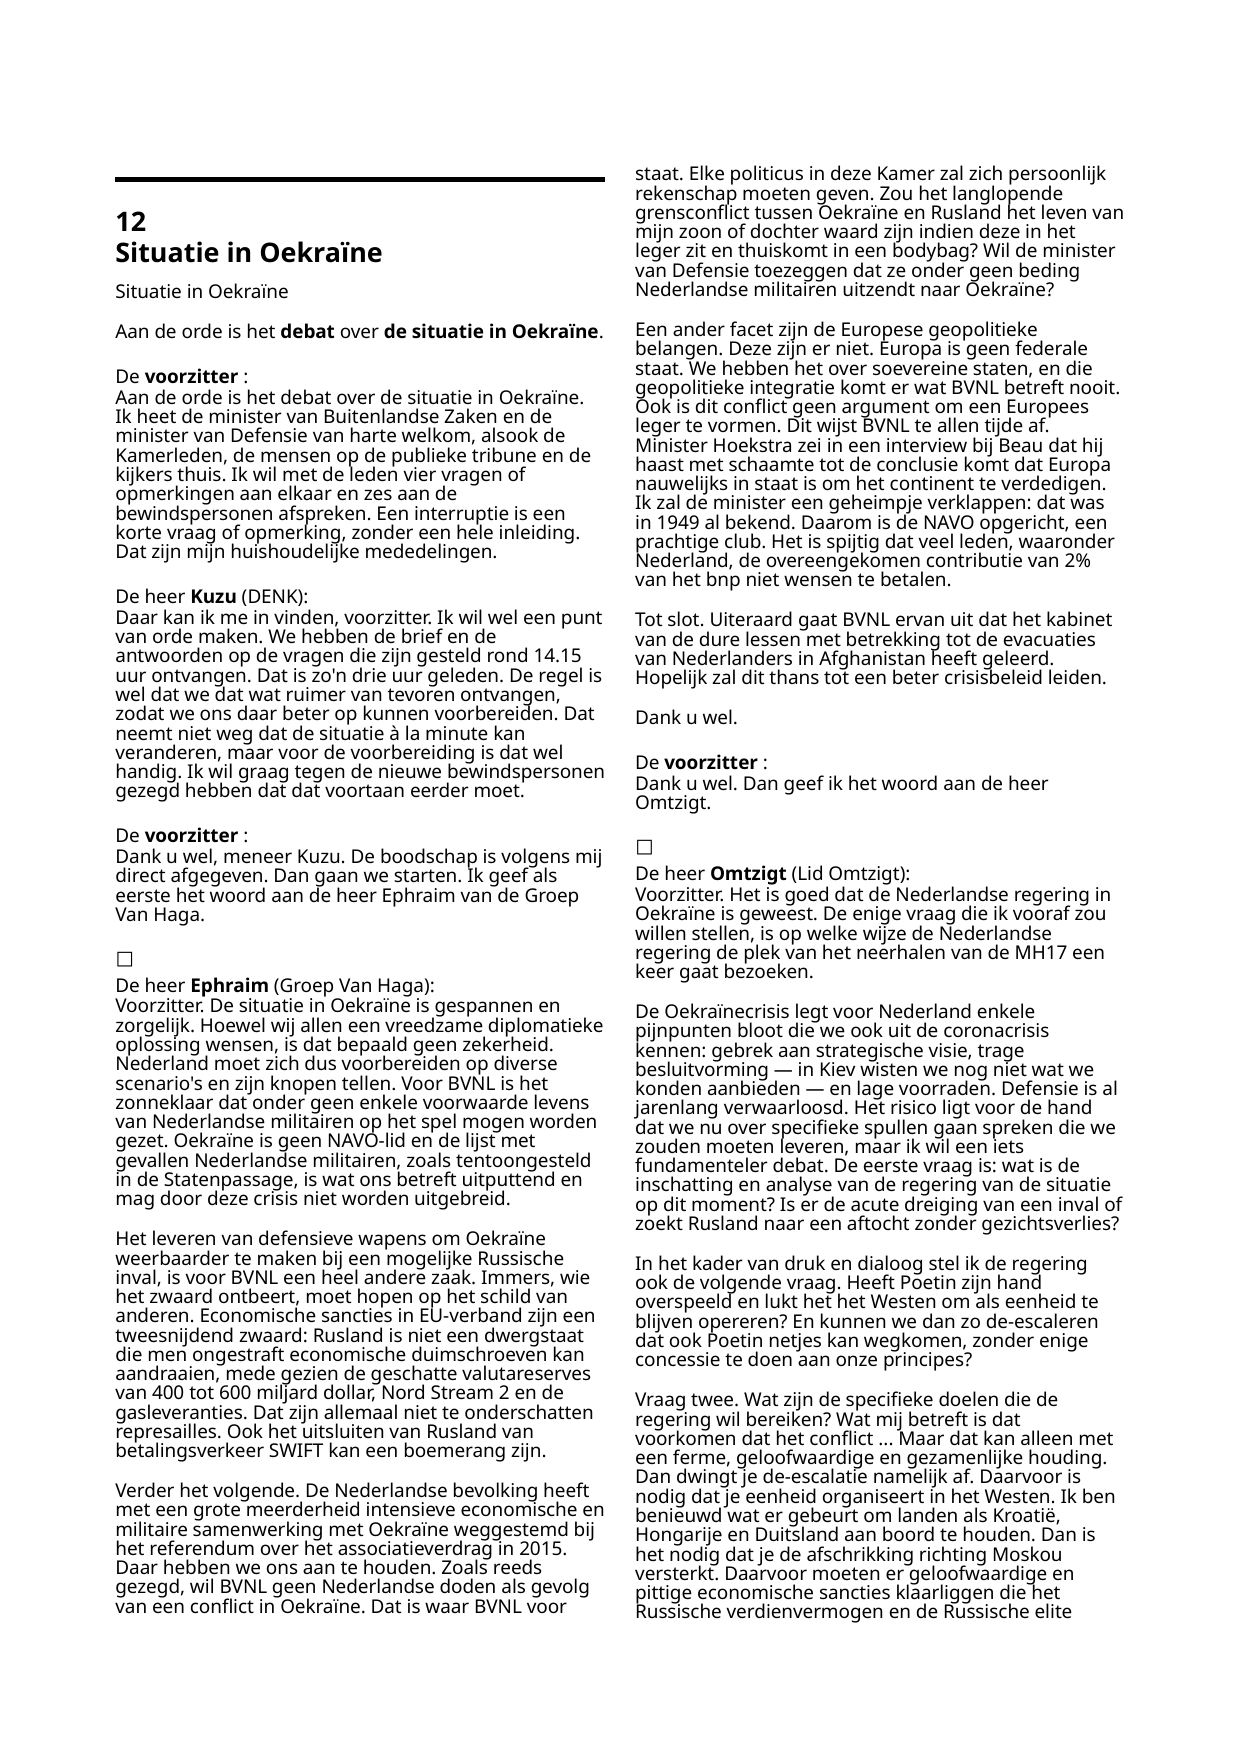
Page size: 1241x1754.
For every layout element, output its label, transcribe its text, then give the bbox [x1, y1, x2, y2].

text De voorzitter : [635, 749, 1125, 775]
text 12 [115, 203, 605, 239]
text Tot slot. Uiteraard gaat BVNL ervan uit dat het kabinet van de dure lessen met betrekking tot de evacuaties van Nederlanders in Afghanistan heeft geleerd. Hopelijk zal dit thans tot een beter crisisbeleid leiden. [635, 611, 1125, 688]
text Aan de orde is het debat over de situatie in Oekraïne. [115, 323, 605, 342]
text De heer Omtzigt (Lid Omtzigt): [635, 860, 1125, 886]
text Het leveren van defensieve wapens om Oekraïne weerbaarder te maken bij een mogelijke Russische inval, is voor BVNL een heel andere zaak. Immers, wie het zwaard ontbeert, moet hopen op het schild van anderen. Economische sancties in EU-verband zijn een tweesnijdend zwaard: Rusland is niet een dwergstaat die men ongestraft economische duimschroeven kan aandraaien, mede gezien de geschatte valutareserves van 400 tot 600 miljard dollar, Nord Stream 2 en de gasleveranties. Dat zijn allemaal niet te onderschatten represailles. Ook het uitsluiten van Rusland van betalingsverkeer SWIFT kan een boemerang zijn. [115, 1230, 605, 1461]
text De voorzitter : [115, 822, 605, 848]
text Voorzitter. Het is goed dat de Nederlandse regering in Oekraïne is geweest. De enige vraag die ik vooraf zou willen stellen, is op welke wijze de Nederlandse regering de plek van het neerhalen van de MH17 een keer gaat bezoeken. [635, 886, 1125, 982]
text De heer Ephraim (Groep Van Haga): [115, 972, 605, 997]
text Daar kan ik me in vinden, voorzitter. Ik wil wel een punt van orde maken. We hebben de brief en de antwoorden op de vragen die zijn gesteld rond 14.15 uur ontvangen. Dat is zo'n drie uur geleden. De regel is wel dat we dat wat ruimer van tevoren ontvangen, zodat we ons daar beter op kunnen voorbereiden. Dat neemt niet weg dat de situatie à la minute kan veranderen, maar voor de voorbereiding is dat wel handig. Ik wil graag tegen de nieuwe bewindspersonen gezegd hebben dat dat voortaan eerder moet. [115, 609, 605, 802]
text ⬜ [115, 946, 605, 972]
text Vraag twee. Wat zijn de specifieke doelen die de regering wil bereiken? Wat mij betreft is dat voorkomen dat het conflict ... Maar dat kan alleen met een ferme, geloofwaardige en gezamenlijke houding. Dan dwingt je de-escalatie namelijk af. Daarvoor is nodig dat je eenheid organiseert in het Westen. Ik ben benieuwd wat er gebeurt om landen als Kroatië, Hongarije en Duitsland aan boord te houden. Dan is het nodig dat je de afschrikking richting Moskou versterkt. Daarvoor moeten er geloofwaardige en pittige economische sancties klaarliggen die het Russische verdienvermogen en de Russische elite [635, 1391, 1125, 1623]
text Dank u wel. [635, 709, 1125, 728]
text In het kader van druk en dialoog stel ik de regering ook de volgende vraag. Heeft Poetin zijn hand overspeeld en lukt het het Westen om als eenheid te blijven opereren? En kunnen we dan zo de-escaleren dat ook Poetin netjes kan wegkomen, zonder enige concessie te doen aan onze principes? [635, 1255, 1125, 1371]
text Verder het volgende. De Nederlandse bevolking heeft met een grote meerderheid intensieve economische en militaire samenwerking met Oekraïne weggestemd bij het referendum over het associatieverdrag in 2015. Daar hebben we ons aan te houden. Zoals reeds gezegd, wil BVNL geen Nederlandse doden als gevolg van een conflict in Oekraïne. Dat is waar BVNL voor [115, 1482, 605, 1617]
text De heer Kuzu (DENK): [115, 583, 605, 609]
text Aan de orde is het debat over de situatie in Oekraïne. Ik heet de minister van Buitenlandse Zaken en de minister van Defensie van harte welkom, alsook de Kamerleden, de mensen op de publieke tribune en de kijkers thuis. Ik wil met de leden vier vragen of opmerkingen aan elkaar en zes aan de bewindspersonen afspreken. Een interruptie is een korte vraag of opmerking, zonder een hele inleiding. Dat zijn mijn huishoudelijke mededelingen. [115, 389, 605, 562]
text staat. Elke politicus in deze Kamer zal zich persoonlijk rekenschap moeten geven. Zou het langlopende grensconflict tussen Oekraïne en Rusland het leven van mijn zoon of dochter waard zijn indien deze in het leger zit en thuiskomt in een bodybag? Wil de minister van Defensie toezeggen dat ze onder geen beding Nederlandse militairen uitzendt naar Oekraïne? [635, 165, 1125, 300]
text Situatie in Oekraïne [115, 239, 605, 283]
text Dank u wel. Dan geef ik het woord aan de heer Omtzigt. [635, 775, 1125, 814]
text Dank u wel, meneer Kuzu. De boodschap is volgens mij direct afgegeven. Dan gaan we starten. Ik geef als eerste het woord aan de heer Ephraim van de Groep Van Haga. [115, 848, 605, 925]
text De voorzitter : [115, 363, 605, 389]
text Voorzitter. De situatie in Oekraïne is gespannen en zorgelijk. Hoewel wij allen een vreedzame diplomatieke oplossing wensen, is dat bepaald geen zekerheid. Nederland moet zich dus voorbereiden op diverse scenario's en zijn knopen tellen. Voor BVNL is het zonneklaar dat onder geen enkele voorwaarde levens van Nederlandse militairen op het spel mogen worden gezet. Oekraïne is geen NAVO-lid en de lijst met gevallen Nederlandse militairen, zoals tentoongesteld in de Statenpassage, is wat ons betreft uitputtend en mag door deze crisis niet worden uitgebreid. [115, 997, 605, 1209]
text ⬜ [635, 834, 1125, 860]
text Situatie in Oekraïne [115, 283, 605, 302]
text De Oekraïnecrisis legt voor Nederland enkele pijnpunten bloot die we ook uit de coronacrisis kennen: gebrek aan strategische visie, trage besluitvorming — in Kiev wisten we nog niet wat we konden aanbieden — en lage voorraden. Defensie is al jarenlang verwaarloosd. Het risico ligt voor de hand dat we nu over specifieke spullen gaan spreken die we zouden moeten leveren, maar ik wil een iets fundamenteler debat. De eerste vraag is: wat is de inschatting en analyse van de regering van de situatie op dit moment? Is er de acute dreiging van een inval of zoekt Rusland naar een aftocht zonder gezichtsverlies? [635, 1003, 1125, 1234]
text Een ander facet zijn de Europese geopolitieke belangen. Deze zijn er niet. Europa is geen federale staat. We hebben het over soevereine staten, en die geopolitieke integratie komt er wat BVNL betreft nooit. Ook is dit conflict geen argument om een Europees leger te vormen. Dit wijst BVNL te allen tijde af. Minister Hoekstra zei in een interview bij Beau dat hij haast met schaamte tot de conclusie komt dat Europa nauwelijks in staat is om het continent te verdedigen. Ik zal de minister een geheimpje verklappen: dat was in 1949 al bekend. Daarom is de NAVO opgericht, een prachtige club. Het is spijtig dat veel leden, waaronder Nederland, de overeengekomen contributie van 2% van het bnp niet wensen te betalen. [635, 321, 1125, 591]
